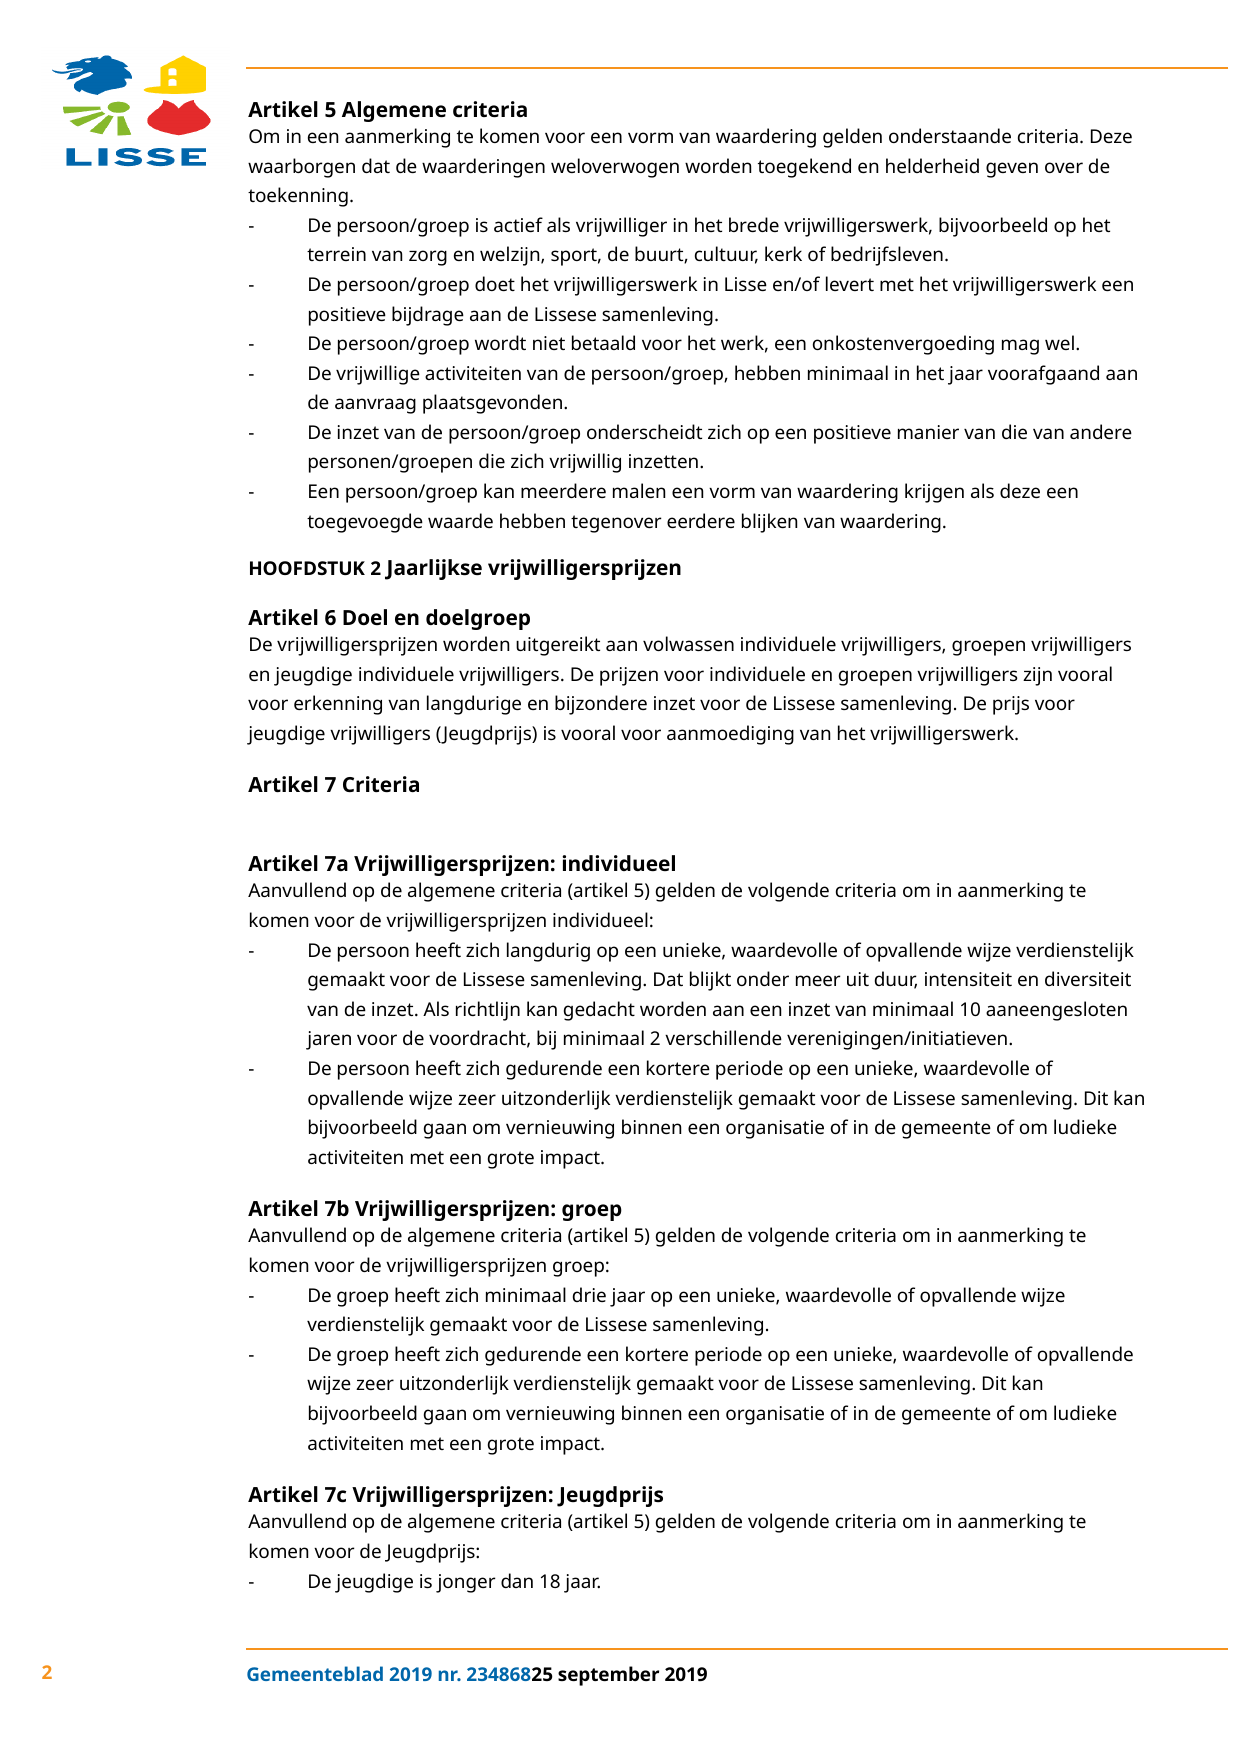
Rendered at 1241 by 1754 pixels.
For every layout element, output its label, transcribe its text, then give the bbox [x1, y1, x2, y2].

list De jeugdige is jonger dan 18 jaar. [248, 1568, 1152, 1593]
text Artikel 7 Criteria [248, 770, 1152, 799]
list Een persoon/groep kan meerdere malen een vorm van waardering krijgen als deze een toegevoegde waarde hebben tegenover eerdere blijken van waardering. [248, 478, 1152, 533]
text Artikel 7b Vrijwilligersprijzen: groep [248, 1194, 1152, 1223]
list De vrijwillige activiteiten van de persoon/groep, hebben minimaal in het jaar voorafgaand aan de aanvraag plaatsgevonden. [248, 360, 1152, 415]
text Artikel 5 Algemene criteria [248, 95, 1152, 123]
list De inzet van de persoon/groep onderscheidt zich op een positieve manier van die van andere personen/groepen die zich vrijwillig inzetten. [248, 419, 1152, 474]
list De persoon/groep is actief als vrijwilliger in het brede vrijwilligerswerk, bijvoorbeeld op het terrein van zorg en welzijn, sport, de buurt, cultuur, kerk of bedrijfsleven. [248, 212, 1152, 267]
text Artikel 7c Vrijwilligersprijzen: Jeugdprijs [248, 1480, 1152, 1509]
list De persoon heeft zich gedurende een kortere periode op een unieke, waardevolle of opvallende wijze zeer uitzonderlijk verdienstelijk gemaakt voor de Lissese samenleving. Dit kan bijvoorbeeld gaan om vernieuwing binnen een organisatie of in de gemeente of om ludieke activiteiten met een grote impact. [248, 1055, 1152, 1169]
picture [41, 47, 231, 172]
text HOOFDSTUK 2 Jaarlijkse vrijwilligersprijzen [248, 553, 1152, 582]
text Aanvullend op de algemene criteria (artikel 5) gelden de volgende criteria om in aanmerking te komen voor de vrijwilligersprijzen groep: [248, 1223, 1152, 1278]
list De persoon heeft zich langdurig op een unieke, waardevolle of opvallende wijze verdienstelijk gemaakt voor de Lissese samenleving. Dat blijkt onder meer uit duur, intensiteit en diversiteit van de inzet. Als richtlijn kan gedacht worden aan een inzet van minimaal 10 aaneengesloten jaren voor de voordracht, bij minimaal 2 verschillende verenigingen/initiatieven. [248, 937, 1152, 1051]
text Om in een aanmerking te komen voor een vorm van waardering gelden onderstaande criteria. Deze waarborgen dat de waarderingen weloverwogen worden toegekend en helderheid geven over de toekenning. [248, 123, 1152, 208]
list De persoon/groep doet het vrijwilligerswerk in Lisse en/of levert met het vrijwilligerswerk een positieve bijdrage aan de Lissese samenleving. [248, 271, 1152, 326]
text De vrijwilligersprijzen worden uitgereikt aan volwassen individuele vrijwilligers, groepen vrijwilligers en jeugdige individuele vrijwilligers. De prijzen voor individuele en groepen vrijwilligers zijn vooral voor erkenning van langdurige en bijzondere inzet voor de Lissese samenleving. De prijs voor jeugdige vrijwilligers (Jeugdprijs) is vooral voor aanmoediging van het vrijwilligerswerk. [248, 631, 1152, 746]
text Aanvullend op de algemene criteria (artikel 5) gelden de volgende criteria om in aanmerking te komen voor de Jeugdprijs: [248, 1509, 1152, 1564]
list De groep heeft zich minimaal drie jaar op een unieke, waardevolle of opvallende wijze verdienstelijk gemaakt voor de Lissese samenleving. [248, 1282, 1152, 1337]
text Artikel 7a Vrijwilligersprijzen: individueel [248, 849, 1152, 878]
text Artikel 6 Doel en doelgroep [248, 603, 1152, 631]
list De groep heeft zich gedurende een kortere periode op een unieke, waardevolle of opvallende wijze zeer uitzonderlijk verdienstelijk gemaakt voor de Lissese samenleving. Dit kan bijvoorbeeld gaan om vernieuwing binnen een organisatie of in de gemeente of om ludieke activiteiten met een grote impact. [248, 1341, 1152, 1456]
text Aanvullend op de algemene criteria (artikel 5) gelden de volgende criteria om in aanmerking te komen voor de vrijwilligersprijzen individueel: [248, 878, 1152, 933]
list De persoon/groep wordt niet betaald voor het werk, een onkostenvergoeding mag wel. [248, 330, 1152, 356]
